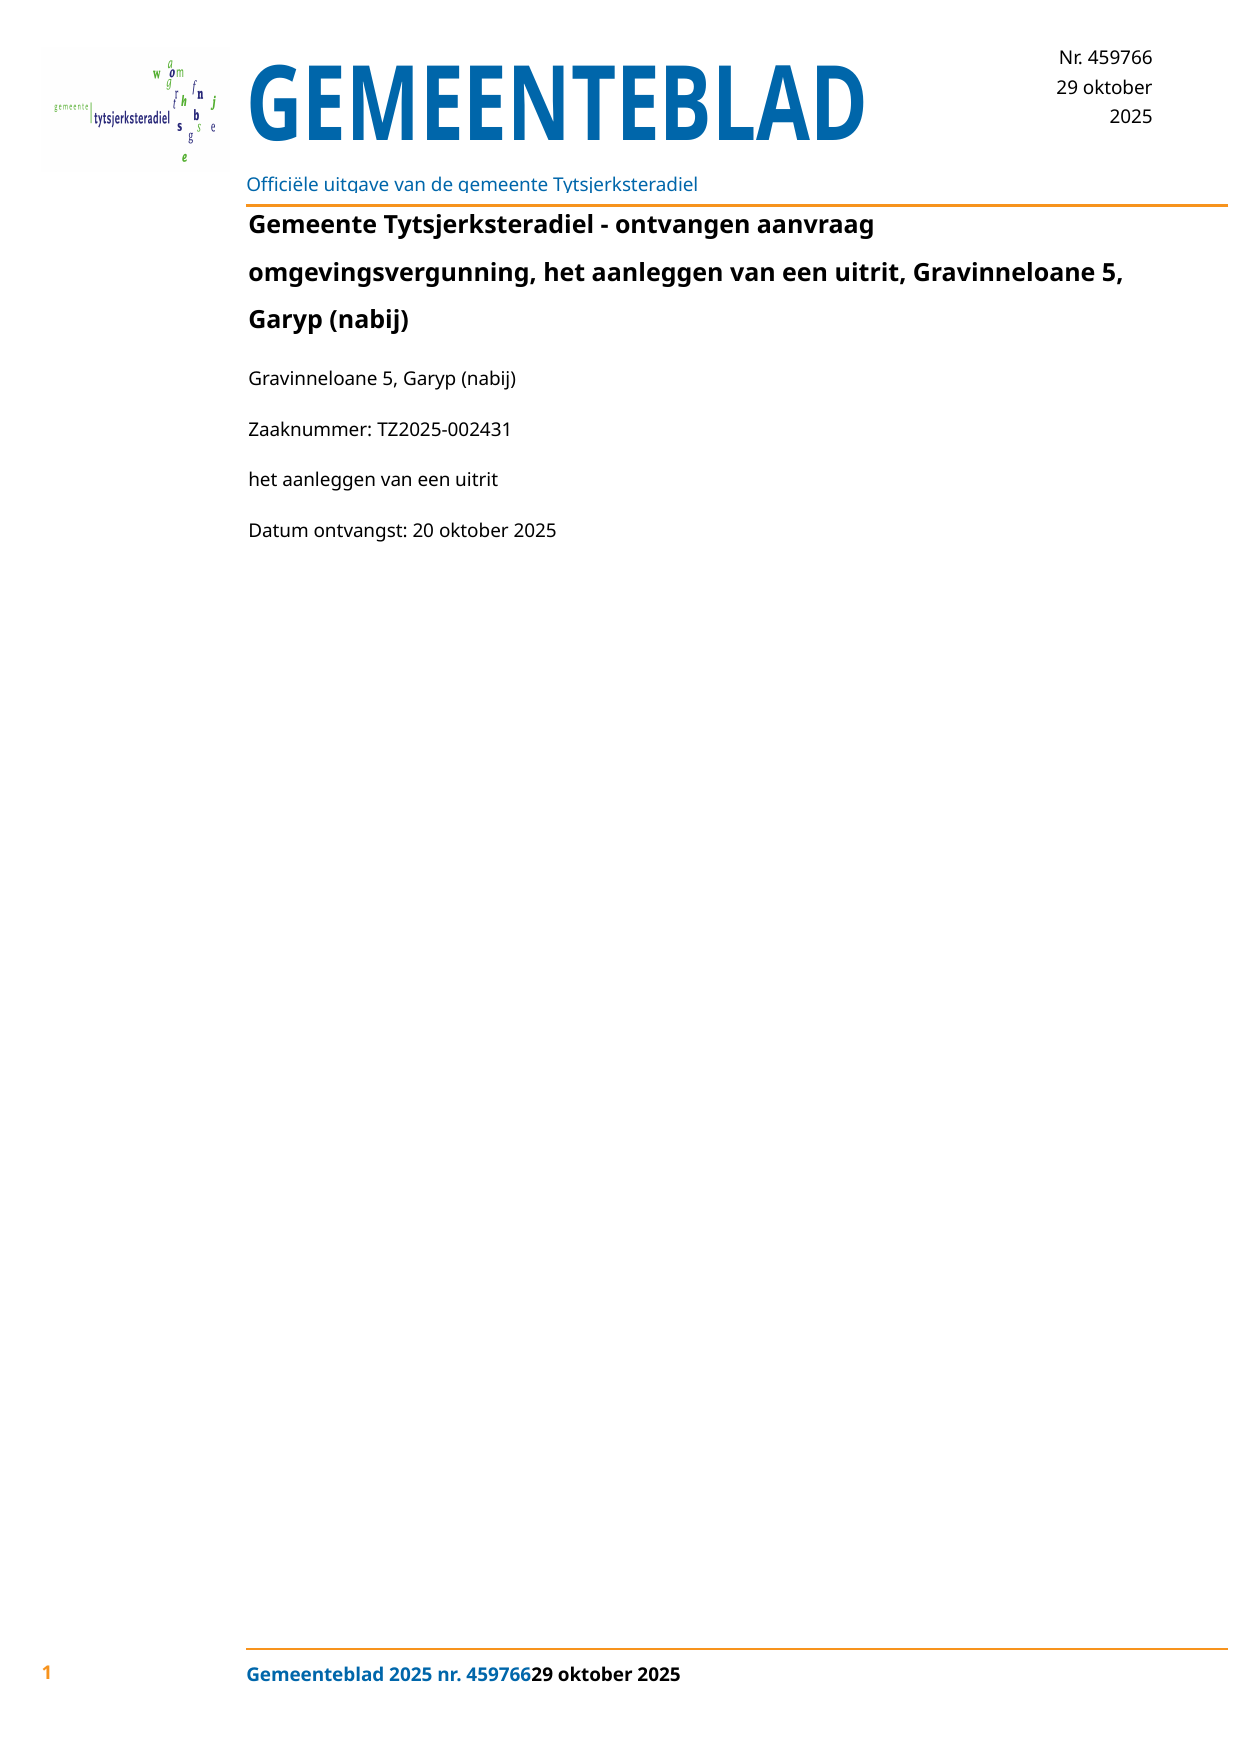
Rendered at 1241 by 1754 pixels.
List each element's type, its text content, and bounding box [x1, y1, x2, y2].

text het aanleggen van een uitrit [248, 466, 1152, 492]
text Gravinneloane 5, Garyp (nabij) [248, 366, 1152, 391]
text Datum ontvangst: 20 oktober 2025 [248, 517, 1152, 542]
text Zaaknummer: TZ2025-002431 [248, 416, 1152, 442]
text Gemeente Tytsjerksteradiel - ontvangen aanvraag omgevingsvergunning, het aanleggen van een uitrit, Gravinneloane 5, Garyp (nabij) [248, 207, 1152, 336]
picture [41, 47, 231, 172]
